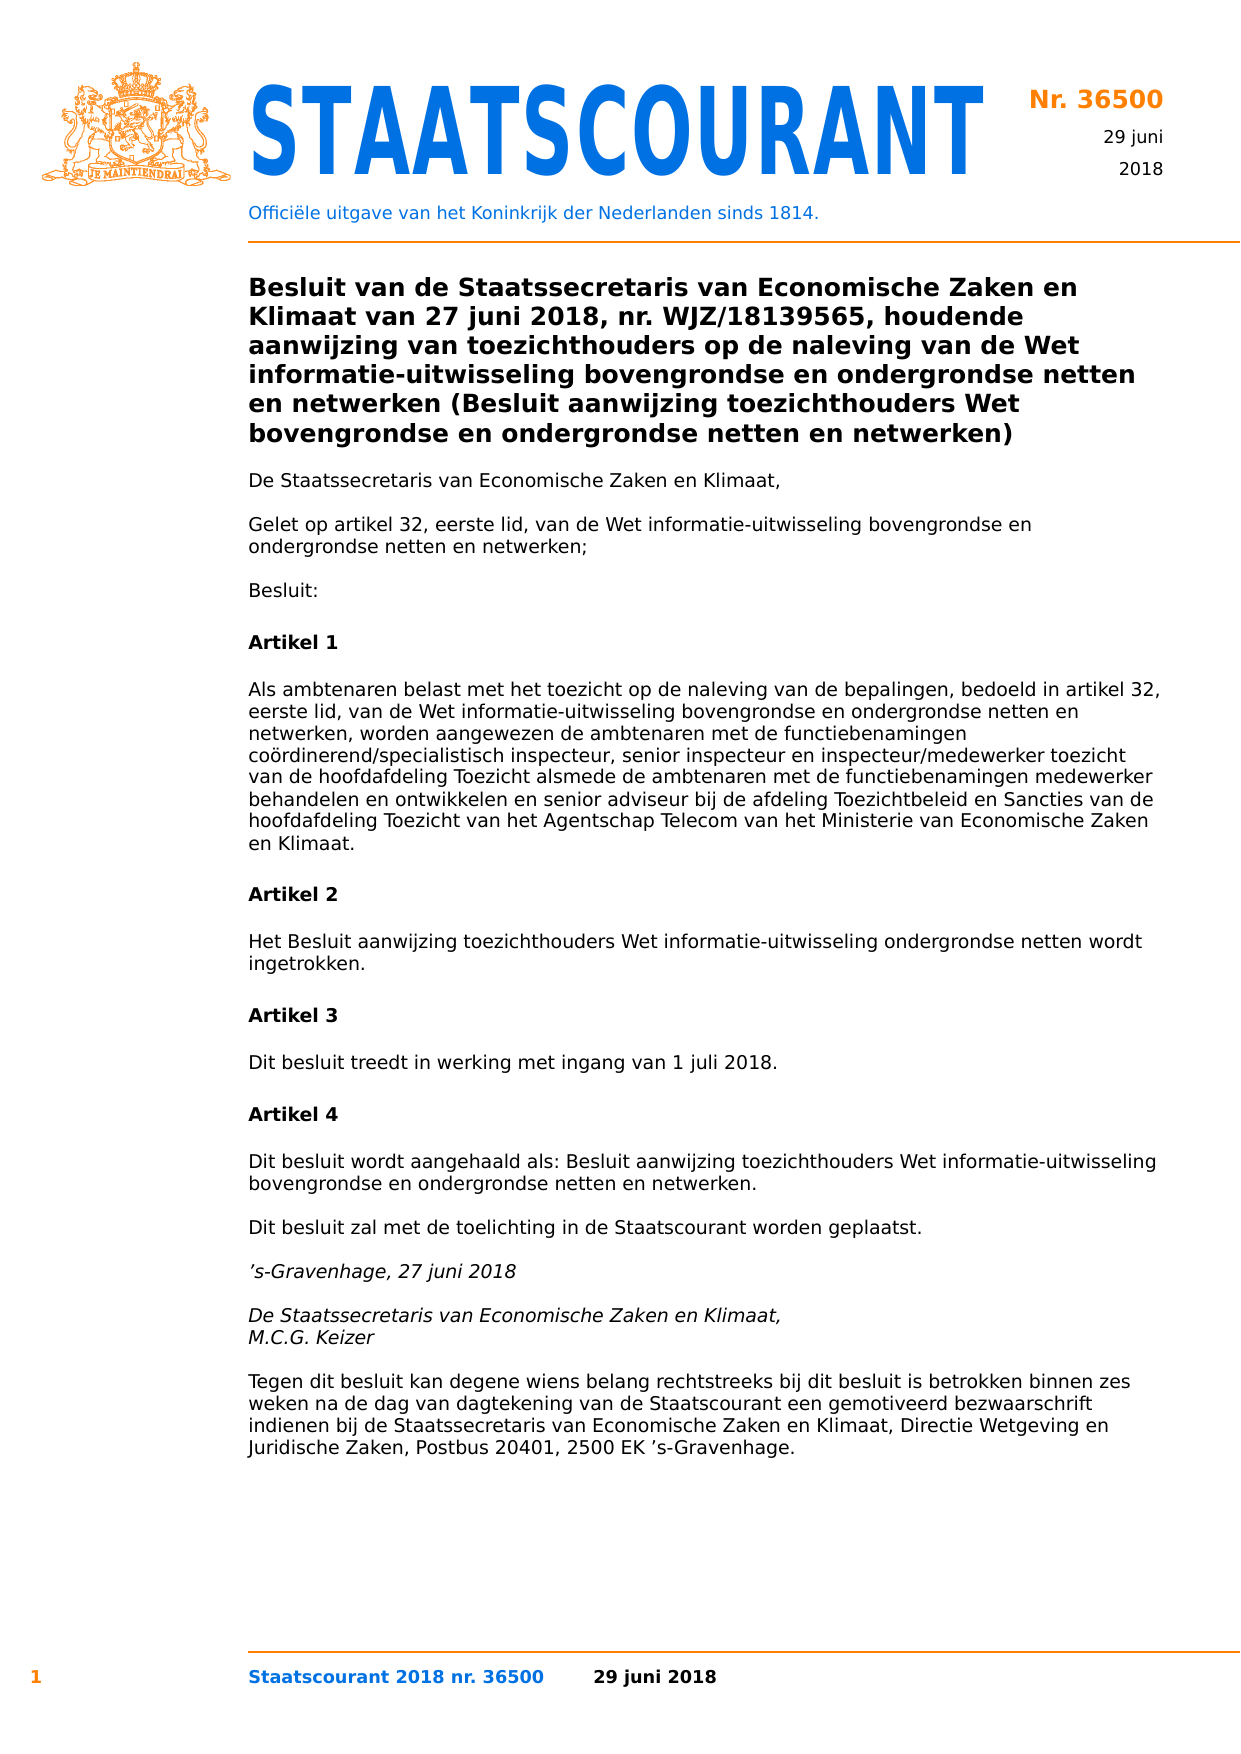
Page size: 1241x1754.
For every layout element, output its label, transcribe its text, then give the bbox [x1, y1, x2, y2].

text Dit besluit zal met de toelichting in de Staatscourant worden geplaatst. [248, 1217, 1163, 1239]
text Besluit: [248, 579, 1163, 602]
text Het Besluit aanwijzing toezichthouders Wet informatie-uitwisseling ondergrondse netten wordt ingetrokken. [248, 931, 1163, 975]
table_cell Officiële uitgave van het Koninkrijk der Nederlanden sinds 1814. [248, 203, 1240, 241]
text Dit besluit treedt in werking met ingang van 1 juli 2018. [248, 1052, 1163, 1074]
table_header [25, 62, 248, 241]
text Gelet op artikel 32, eerste lid, van de Wet informatie-uitwisseling bovengrondse en ondergrondse netten en netwerken; [248, 514, 1163, 558]
table_cell 29 juni [998, 121, 1240, 153]
subtitle Artikel 1 [248, 632, 1163, 653]
text Dit besluit wordt aangehaald als: Besluit aanwijzing toezichthouders Wet informatie-uitwisseling bovengrondse en ondergrondse netten en netwerken. [248, 1151, 1163, 1195]
subtitle Artikel 3 [248, 1005, 1163, 1027]
picture [41, 62, 231, 186]
text ’s-Gravenhage, 27 juni 2018 [248, 1261, 1163, 1283]
table_header Nr. 36500 [998, 62, 1240, 121]
table_cell 2018 [998, 153, 1240, 203]
subtitle Artikel 4 [248, 1104, 1163, 1126]
table_header STAATSCOURANT [248, 62, 998, 203]
text Als ambtenaren belast met het toezicht op de naleving van de bepalingen, bedoeld in artikel 32, eerste lid, van de Wet informatie-uitwisseling bovengrondse en ondergrondse netten en netwerken, worden aangewezen de ambtenaren met de functiebenamingen coördinerend/specialistisch inspecteur, senior inspecteur en inspecteur/medewerker toezicht van de hoofdafdeling Toezicht alsmede de ambtenaren met de functiebenamingen medewerker behandelen en ontwikkelen en senior adviseur bij de afdeling Toezichtbeleid en Sancties van de hoofdafdeling Toezicht van het Agentschap Telecom van het Ministerie van Economische Zaken en Klimaat. [248, 678, 1163, 854]
text Tegen dit besluit kan degene wiens belang rechtstreeks bij dit besluit is betrokken binnen zes weken na de dag van dagtekening van de Staatscourant een gemotiveerd bezwaarschrift indienen bij de Staatssecretaris van Economische Zaken en Klimaat, Directie Wetgeving en Juridische Zaken, Postbus 20401, 2500 EK ’s-Gravenhage. [248, 1371, 1163, 1458]
subtitle Besluit van de Staatssecretaris van Economische Zaken en Klimaat van 27 juni 2018, nr. WJZ/18139565, houdende aanwijzing van toezichthouders op de naleving van de Wet informatie-uitwisseling bovengrondse en ondergrondse netten en netwerken (Besluit aanwijzing toezichthouders Wet bovengrondse en ondergrondse netten en netwerken) [248, 273, 1163, 448]
text De Staatssecretaris van Economische Zaken en Klimaat, [248, 470, 1163, 492]
text De Staatssecretaris van Economische Zaken en Klimaat, M.C.G. Keizer [248, 1305, 1163, 1349]
subtitle Artikel 2 [248, 884, 1163, 906]
